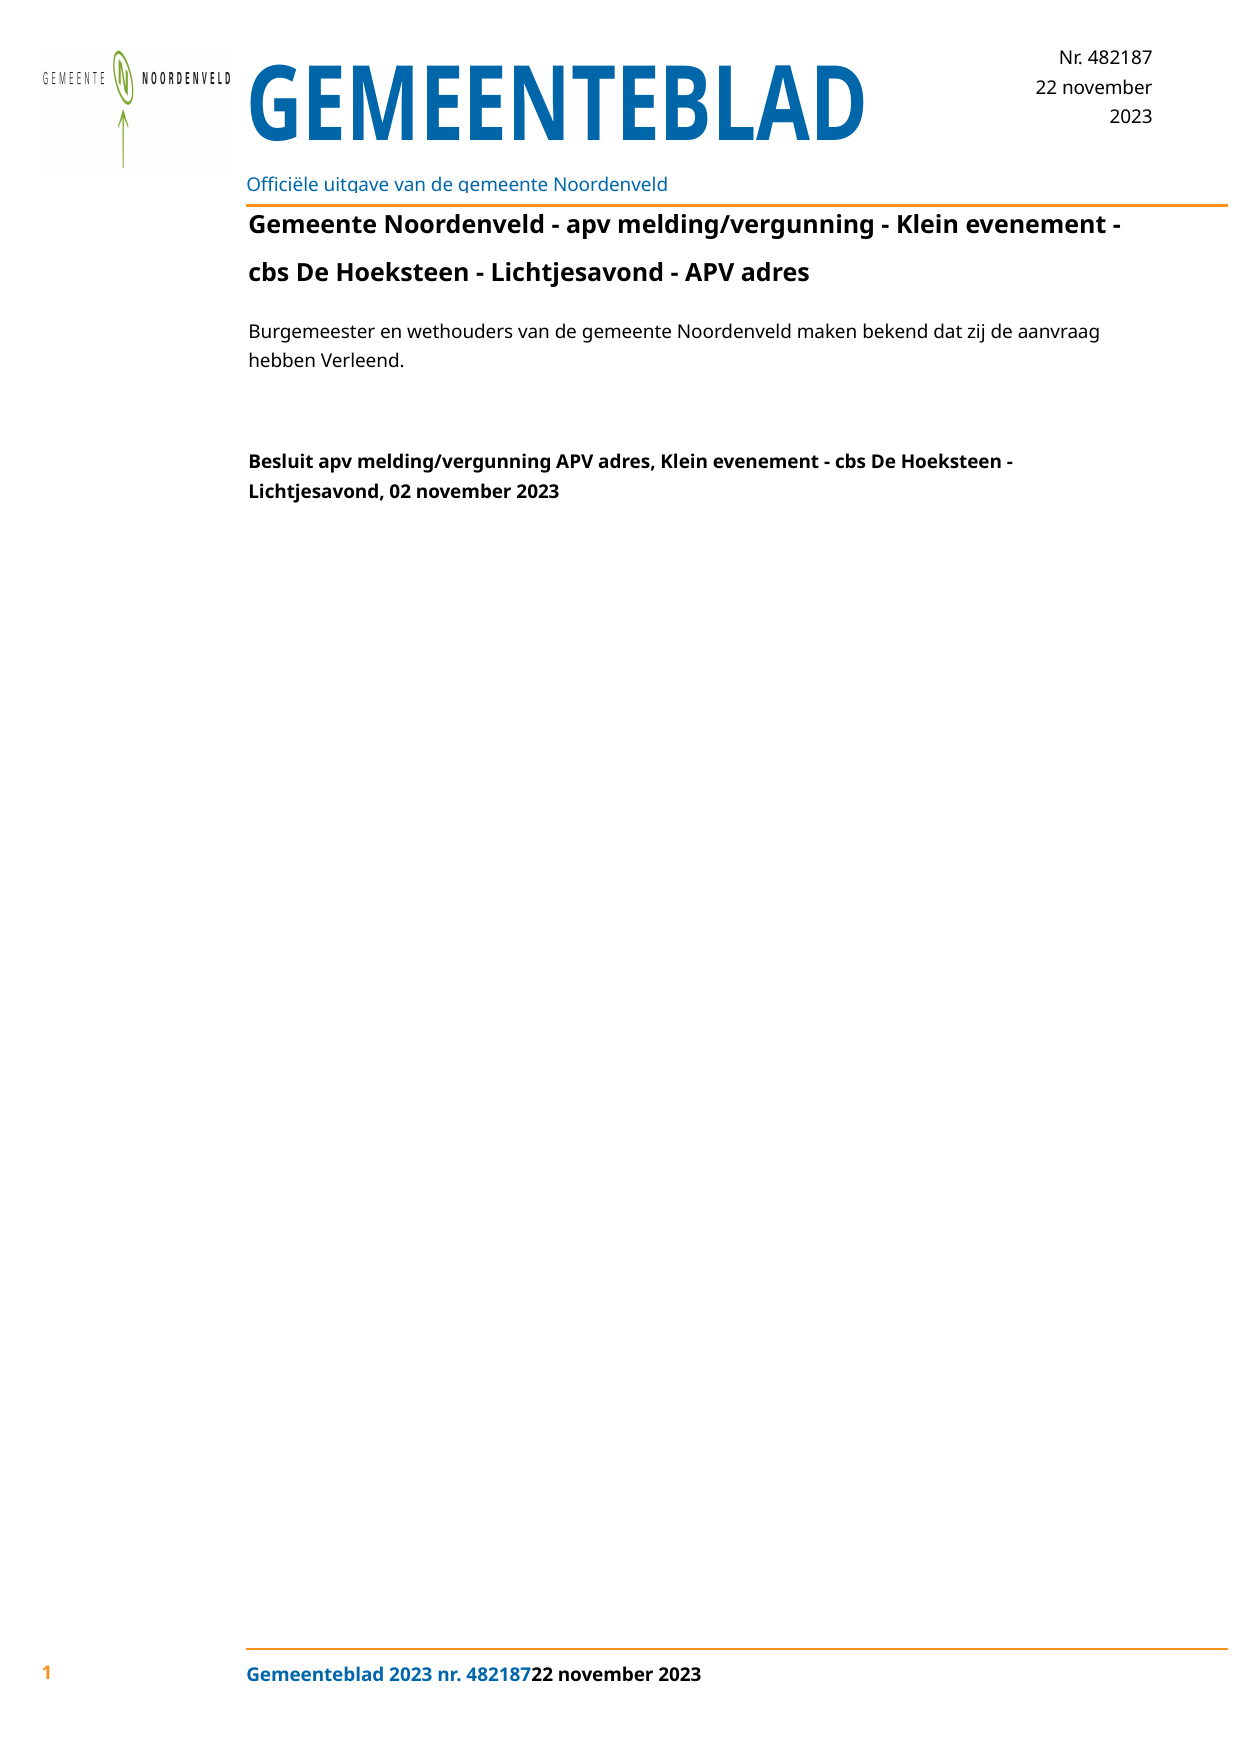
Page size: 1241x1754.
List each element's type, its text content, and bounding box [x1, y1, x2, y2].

text Burgemeester en wethouders van de gemeente Noordenveld maken bekend dat zij de aanvraag hebben Verleend. [248, 318, 1152, 373]
text Besluit apv melding/vergunning APV adres, Klein evenement - cbs De Hoeksteen - Lichtjesavond, 02 november 2023 [248, 448, 1152, 504]
picture [41, 47, 231, 172]
text Gemeente Noordenveld - apv melding/vergunning - Klein evenement - cbs De Hoeksteen - Lichtjesavond - APV adres [248, 207, 1152, 288]
